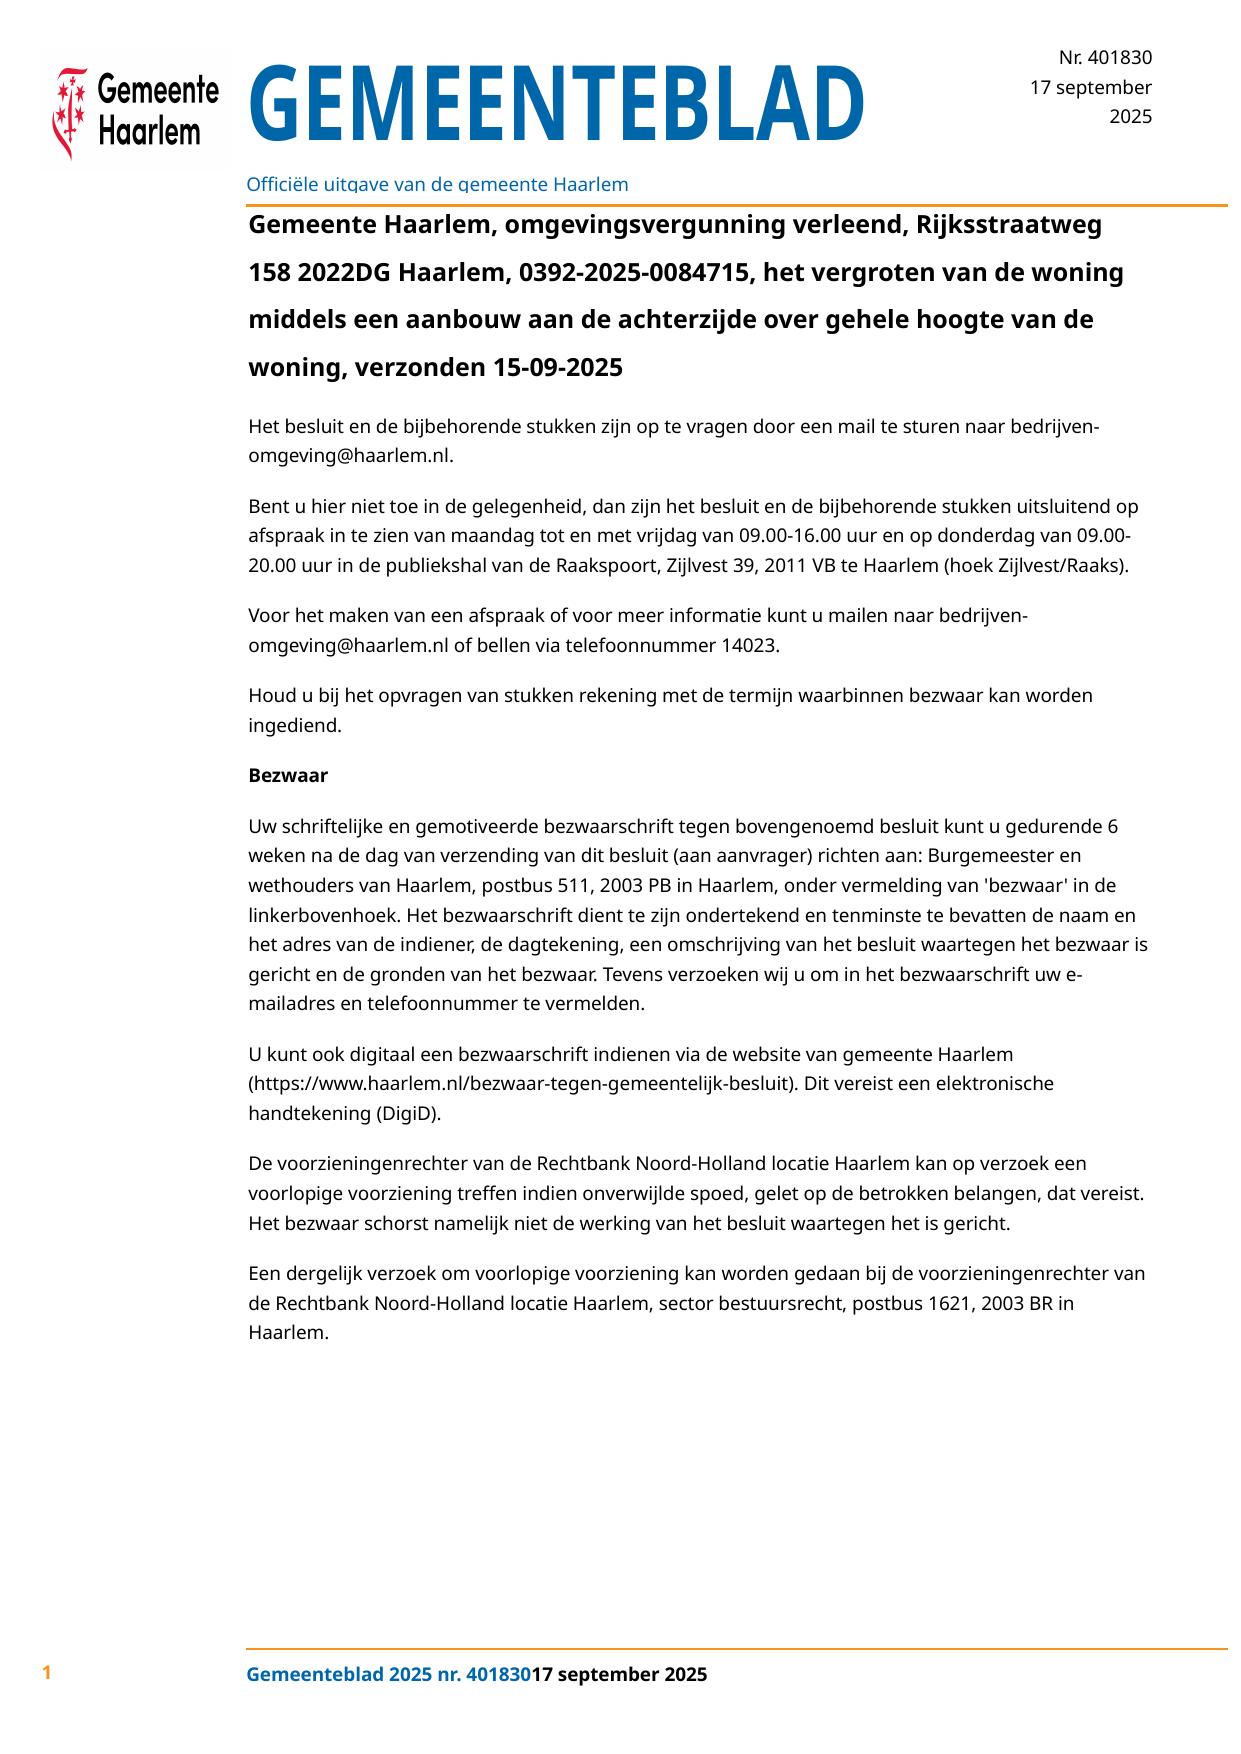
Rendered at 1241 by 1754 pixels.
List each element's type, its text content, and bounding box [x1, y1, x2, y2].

text Bezwaar [248, 763, 1152, 788]
text Het besluit en de bijbehorende stukken zijn op te vragen door een mail te sturen naar bedrijven-omgeving@haarlem.nl. [248, 413, 1152, 468]
text De voorzieningenrechter van de Rechtbank Noord-Holland locatie Haarlem kan op verzoek een voorlopige voorziening treffen indien onverwijlde spoed, gelet op de betrokken belangen, dat vereist. Het bezwaar schorst namelijk niet de werking van het besluit waartegen het is gericht. [248, 1151, 1152, 1236]
text U kunt ook digitaal een bezwaarschrift indienen via de website van gemeente Haarlem (https://www.haarlem.nl/bezwaar-tegen-gemeentelijk-besluit). Dit vereist een elektronische handtekening (DigiD). [248, 1041, 1152, 1126]
text Houd u bij het opvragen van stukken rekening met de termijn waarbinnen bezwaar kan worden ingediend. [248, 683, 1152, 738]
text Uw schriftelijke en gemotiveerde bezwaarschrift tegen bovengenoemd besluit kunt u gedurende 6 weken na de dag van verzending van dit besluit (aan aanvrager) richten aan: Burgemeester en wethouders van Haarlem, postbus 511, 2003 PB in Haarlem, onder vermelding van 'bezwaar' in de linkerbovenhoek. Het bezwaarschrift dient te zijn ondertekend en tenminste te bevatten de naam en het adres van de indiener, de dagtekening, een omschrijving van het besluit waartegen het bezwaar is gericht en de gronden van het bezwaar. Tevens verzoeken wij u om in het bezwaarschrift uw e-mailadres en telefoonnummer te vermelden. [248, 813, 1152, 1016]
picture [41, 47, 231, 172]
text Bent u hier niet toe in de gelegenheid, dan zijn het besluit en de bijbehorende stukken uitsluitend op afspraak in te zien van maandag tot en met vrijdag van 09.00-16.00 uur en op donderdag van 09.00-20.00 uur in de publiekshal van de Raakspoort, Zijlvest 39, 2011 VB te Haarlem (hoek Zijlvest/Raaks). [248, 493, 1152, 578]
text Gemeente Haarlem, omgevingsvergunning verleend, Rijksstraatweg 158 2022DG Haarlem, 0392-2025-0084715, het vergroten van de woning middels een aanbouw aan de achterzijde over gehele hoogte van de woning, verzonden 15-09-2025 [248, 207, 1152, 384]
text Voor het maken van een afspraak of voor meer informatie kunt u mailen naar bedrijven-omgeving@haarlem.nl of bellen via telefoonnummer 14023. [248, 603, 1152, 658]
text Een dergelijk verzoek om voorlopige voorziening kan worden gedaan bij de voorzieningenrechter van de Rechtbank Noord-Holland locatie Haarlem, sector bestuursrecht, postbus 1621, 2003 BR in Haarlem. [248, 1260, 1152, 1345]
